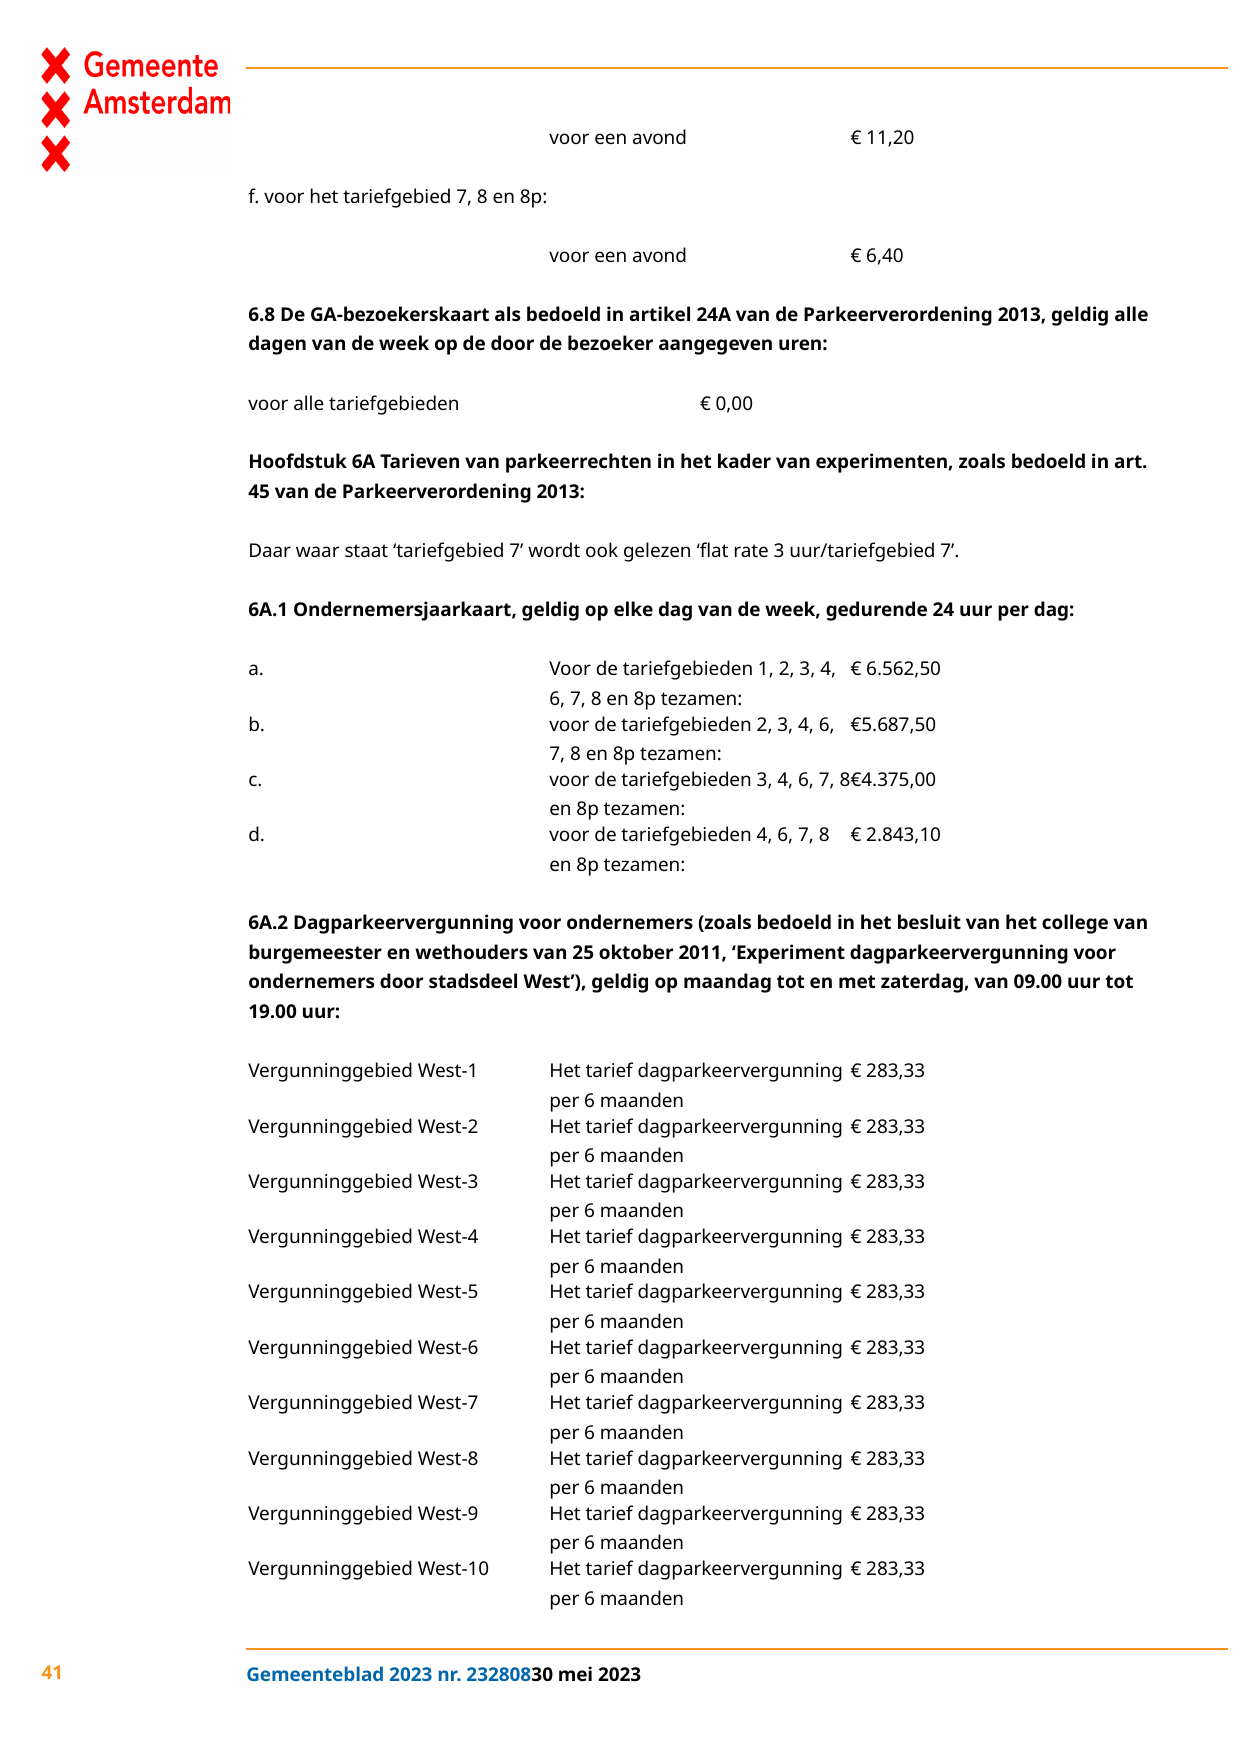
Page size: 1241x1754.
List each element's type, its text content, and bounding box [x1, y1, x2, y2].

table_header € 0,00 [700, 390, 1152, 415]
table_cell € 283,33 [850, 1445, 1152, 1500]
table_header Vergunninggebied West-1 [248, 1058, 549, 1113]
table_cell Vergunninggebied West-4 [248, 1224, 549, 1279]
table_cell d. [248, 821, 549, 877]
table_header Voor de tariefgebieden 1, 2, 3, 4, 6, 7, 8 en 8p tezamen: [549, 655, 850, 711]
table_header € 283,33 [850, 1058, 1152, 1113]
table_cell b. [248, 711, 549, 766]
table_cell Het tarief dagparkeervergunning per 6 maanden [549, 1555, 850, 1611]
table_header a. [248, 655, 549, 711]
table_cell € 283,33 [850, 1224, 1152, 1279]
table_cell Vergunninggebied West-9 [248, 1500, 549, 1555]
table_cell voor de tariefgebieden 2, 3, 4, 6, 7, 8 en 8p tezamen: [549, 711, 850, 766]
table_cell €5.687,50 [850, 711, 1152, 766]
text 6.8 De GA-bezoekerskaart als bedoeld in artikel 24A van de Parkeerverordening 2013, geldig alle dagen van de week op de door de bezoeker aangegeven uren: [248, 301, 1152, 356]
table_cell Het tarief dagparkeervergunning per 6 maanden [549, 1334, 850, 1389]
table_cell Vergunninggebied West-5 [248, 1279, 549, 1334]
table_cell Vergunninggebied West-10 [248, 1555, 549, 1611]
table_cell Het tarief dagparkeervergunning per 6 maanden [549, 1168, 850, 1223]
table_cell € 2.843,10 [850, 821, 1152, 877]
table_header [248, 125, 549, 150]
table_cell Het tarief dagparkeervergunning per 6 maanden [549, 1224, 850, 1279]
table_cell Het tarief dagparkeervergunning per 6 maanden [549, 1500, 850, 1555]
table_cell €4.375,00 [850, 766, 1152, 821]
table_header [248, 242, 549, 268]
table_header € 6.562,50 [850, 655, 1152, 711]
table_header voor een avond [549, 125, 850, 150]
text f. voor het tariefgebied 7, 8 en 8p: [248, 183, 1152, 209]
table_header € 11,20 [850, 125, 1152, 150]
table_cell Vergunninggebied West-2 [248, 1113, 549, 1168]
table_cell Het tarief dagparkeervergunning per 6 maanden [549, 1445, 850, 1500]
table_cell voor de tariefgebieden 4, 6, 7, 8 en 8p tezamen: [549, 821, 850, 877]
table_cell € 283,33 [850, 1389, 1152, 1445]
text Daar waar staat ‘tariefgebied 7’ wordt ook gelezen ‘flat rate 3 uur/tariefgebied 7’. [248, 537, 1152, 563]
table_cell € 283,33 [850, 1168, 1152, 1223]
table_header Het tarief dagparkeervergunning per 6 maanden [549, 1058, 850, 1113]
table_cell € 283,33 [850, 1279, 1152, 1334]
table_header voor een avond [549, 242, 850, 268]
table_header voor alle tariefgebieden [248, 390, 700, 415]
table_cell Het tarief dagparkeervergunning per 6 maanden [549, 1113, 850, 1168]
picture [41, 47, 231, 172]
table_cell € 283,33 [850, 1500, 1152, 1555]
table_cell Vergunninggebied West-6 [248, 1334, 549, 1389]
table_cell Vergunninggebied West-7 [248, 1389, 549, 1445]
text 6A.1 Ondernemersjaarkaart, geldig op elke dag van de week, gedurende 24 uur per dag: [248, 596, 1152, 622]
table_cell voor de tariefgebieden 3, 4, 6, 7, 8 en 8p tezamen: [549, 766, 850, 821]
table_cell c. [248, 766, 549, 821]
table_cell € 283,33 [850, 1334, 1152, 1389]
table_cell € 283,33 [850, 1113, 1152, 1168]
table_header € 6,40 [850, 242, 1152, 268]
table_cell Vergunninggebied West-3 [248, 1168, 549, 1223]
table_cell Vergunninggebied West-8 [248, 1445, 549, 1500]
table_cell Het tarief dagparkeervergunning per 6 maanden [549, 1279, 850, 1334]
text Hoofdstuk 6A Tarieven van parkeerrechten in het kader van experimenten, zoals bedoeld in art. 45 van de Parkeerverordening 2013: [248, 448, 1152, 503]
table_cell Het tarief dagparkeervergunning per 6 maanden [549, 1389, 850, 1445]
text 6A.2 Dagparkeervergunning voor ondernemers (zoals bedoeld in het besluit van het college van burgemeester en wethouders van 25 oktober 2011, ‘Experiment dagparkeervergunning voor ondernemers door stadsdeel West’), geldig op maandag tot en met zaterdag, van 09.00 uur tot 19.00 uur: [248, 909, 1152, 1024]
table_cell € 283,33 [850, 1555, 1152, 1611]
